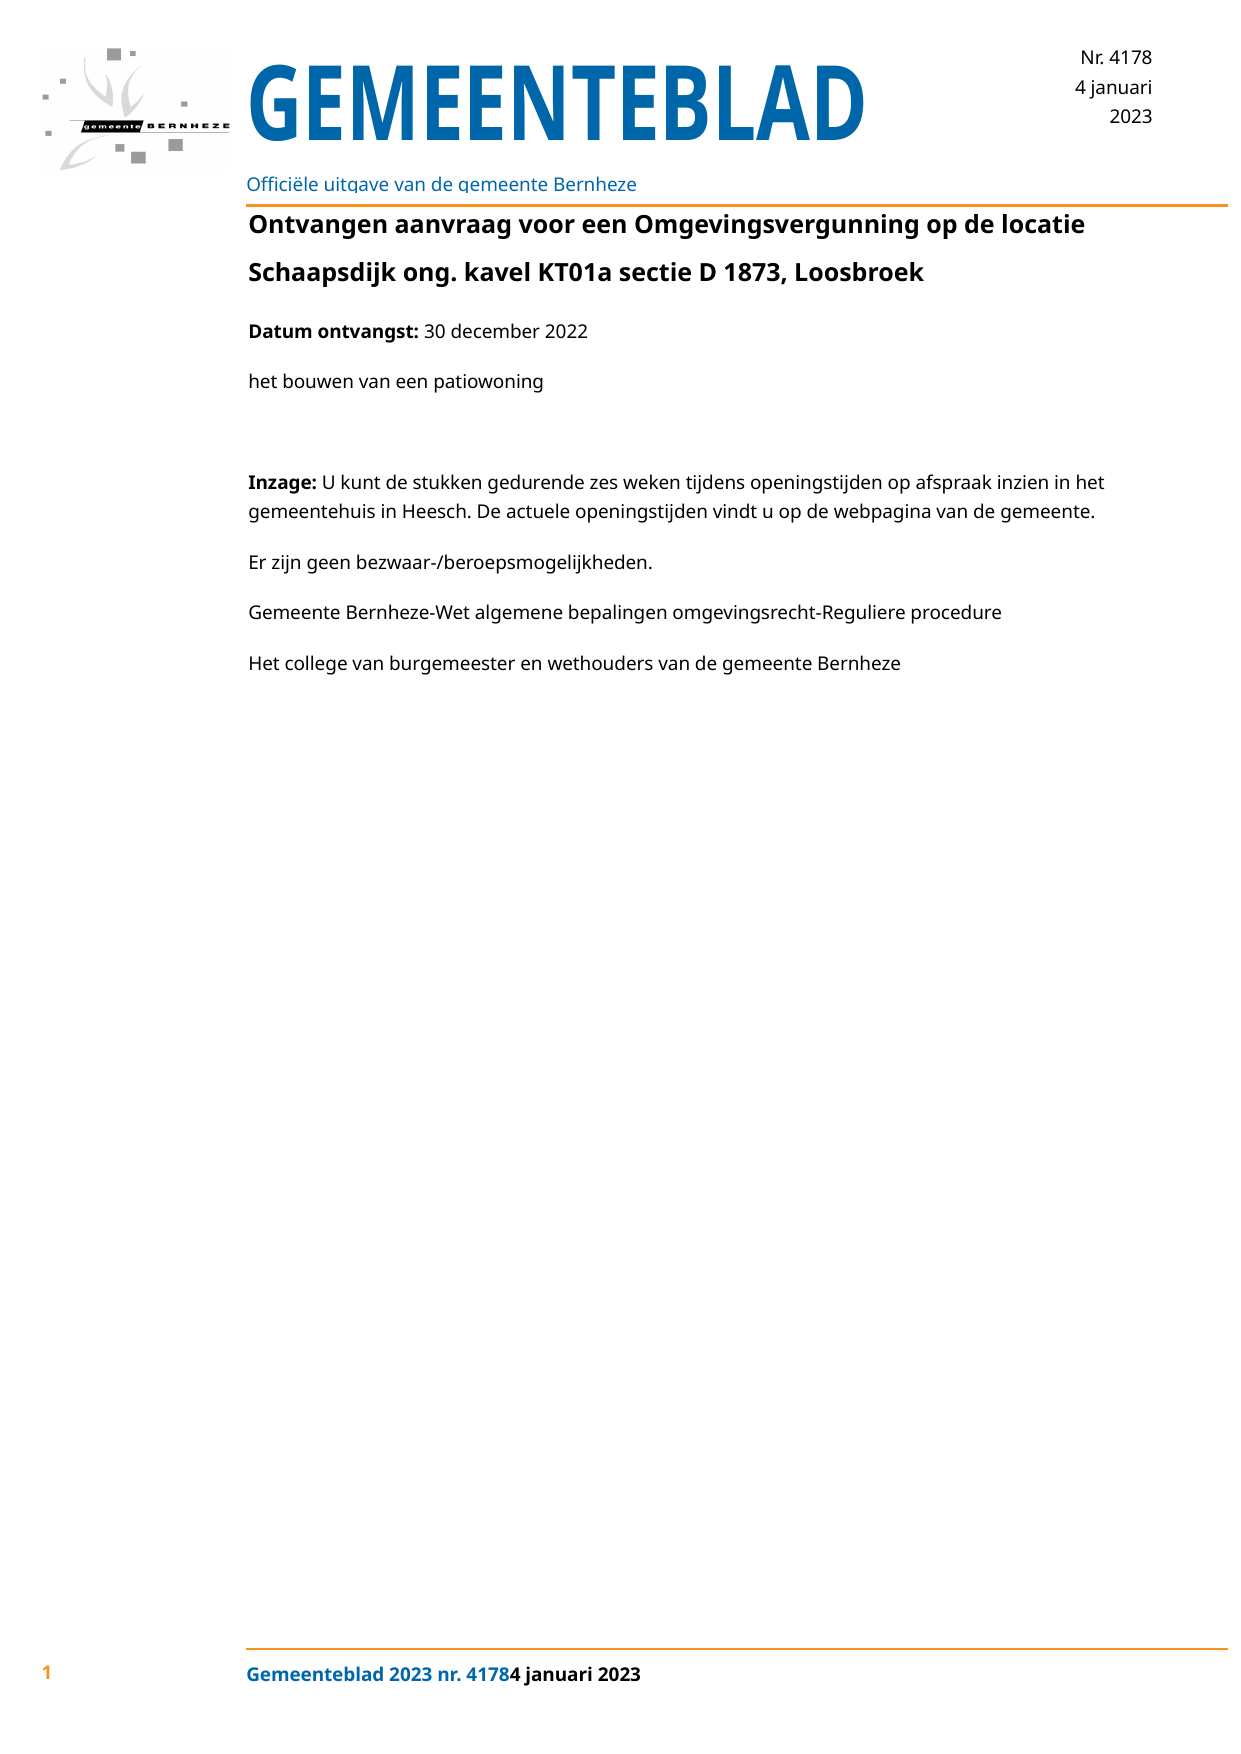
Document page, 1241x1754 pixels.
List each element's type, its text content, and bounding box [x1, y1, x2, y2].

text het bouwen van een patiowoning [248, 368, 1152, 394]
picture [41, 47, 231, 172]
text Gemeente Bernheze-Wet algemene bepalingen omgevingsrecht-Reguliere procedure [248, 599, 1152, 625]
text Datum ontvangst: 30 december 2022 [248, 318, 1152, 344]
text Ontvangen aanvraag voor een Omgevingsvergunning op de locatie Schaapsdijk ong. kavel KT01a sectie D 1873, Loosbroek [248, 207, 1152, 288]
text Er zijn geen bezwaar-/beroepsmogelijkheden. [248, 549, 1152, 575]
text Het college van burgemeester en wethouders van de gemeente Bernheze [248, 650, 1152, 676]
text Inzage: U kunt de stukken gedurende zes weken tijdens openingstijden op afspraak inzien in het gemeentehuis in Heesch. De actuele openingstijden vindt u op de webpagina van de gemeente. [248, 469, 1152, 524]
